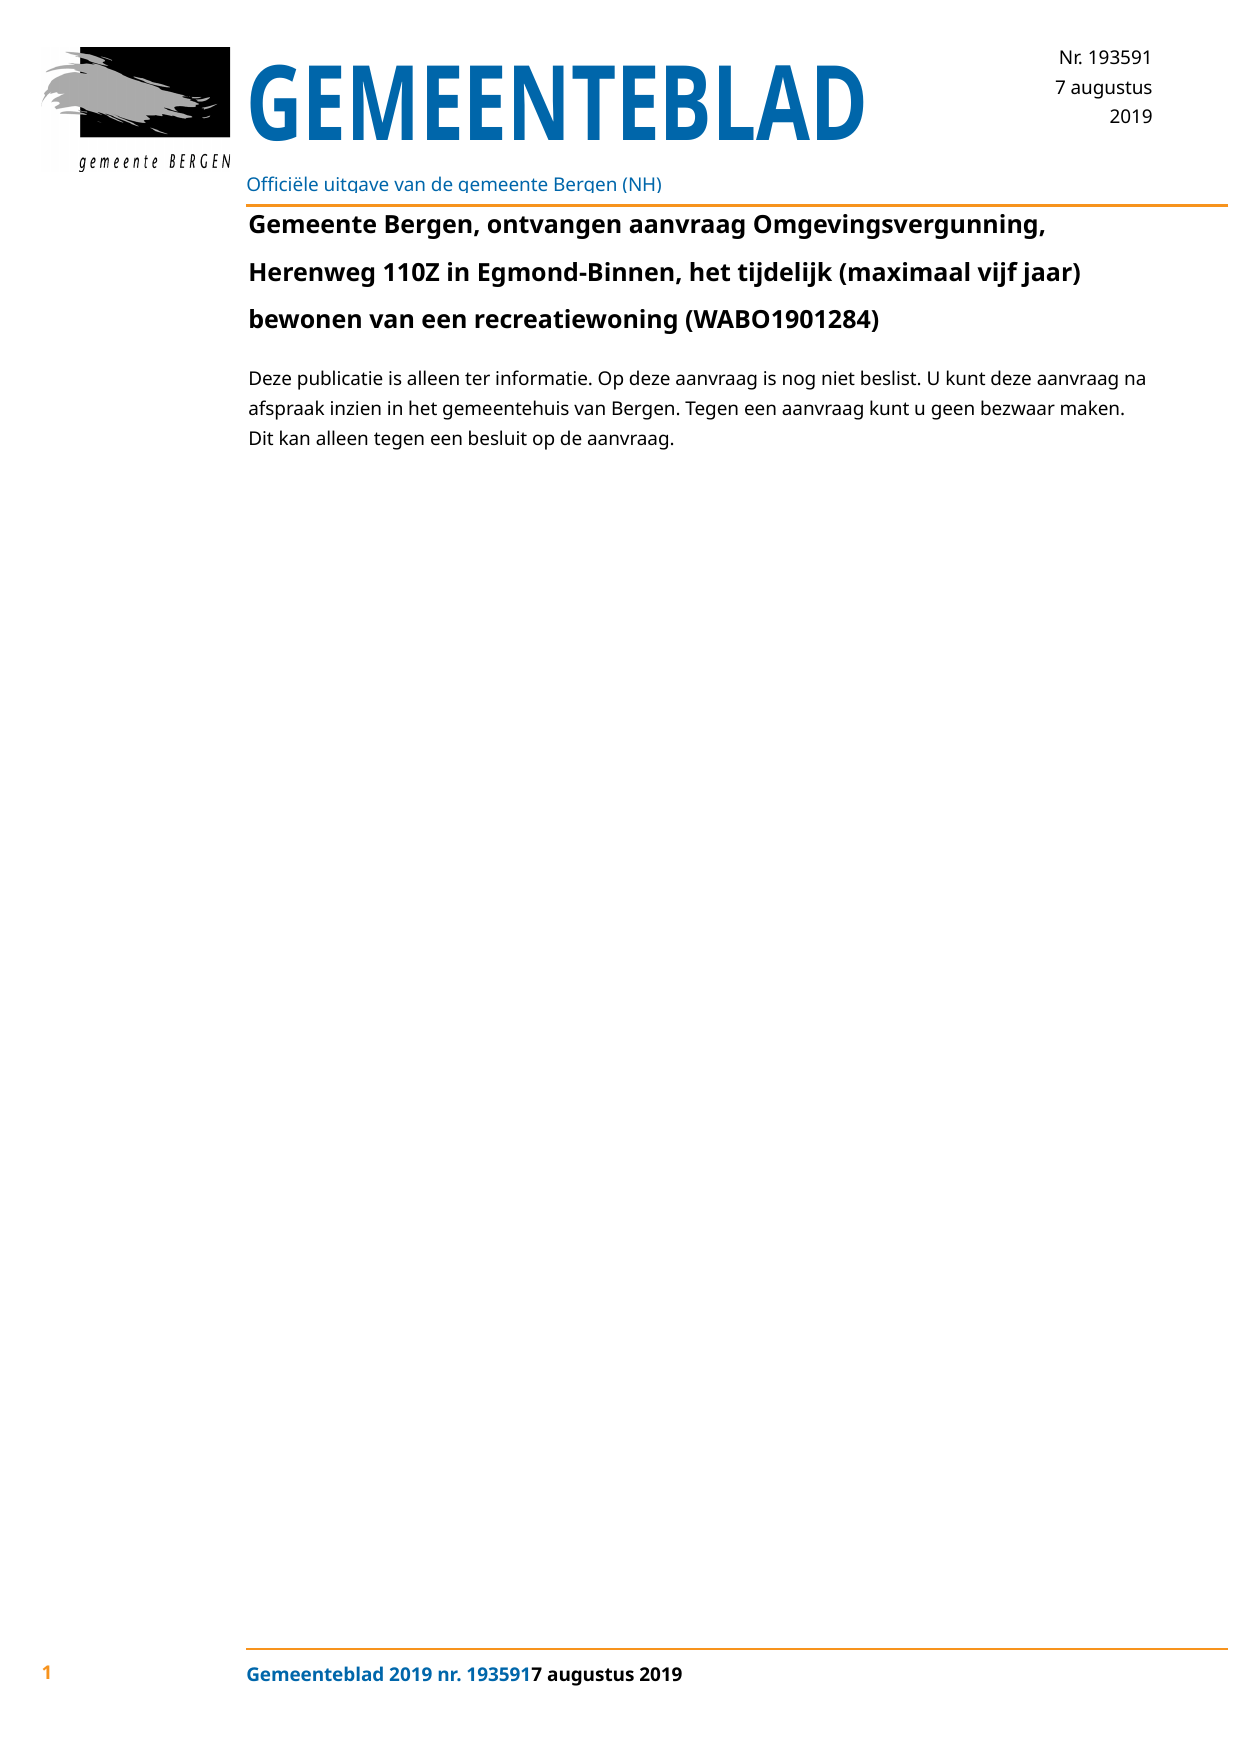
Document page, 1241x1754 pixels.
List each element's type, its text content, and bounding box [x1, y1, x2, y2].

text Deze publicatie is alleen ter informatie. Op deze aanvraag is nog niet beslist. U kunt deze aanvraag na afspraak inzien in het gemeentehuis van Bergen. Tegen een aanvraag kunt u geen bezwaar maken. Dit kan alleen tegen een besluit op de aanvraag. [248, 366, 1152, 450]
picture [41, 47, 231, 172]
text Gemeente Bergen, ontvangen aanvraag Omgevingsvergunning, Herenweg 110Z in Egmond-Binnen, het tijdelijk (maximaal vijf jaar) bewonen van een recreatiewoning (WABO1901284) [248, 207, 1152, 336]
